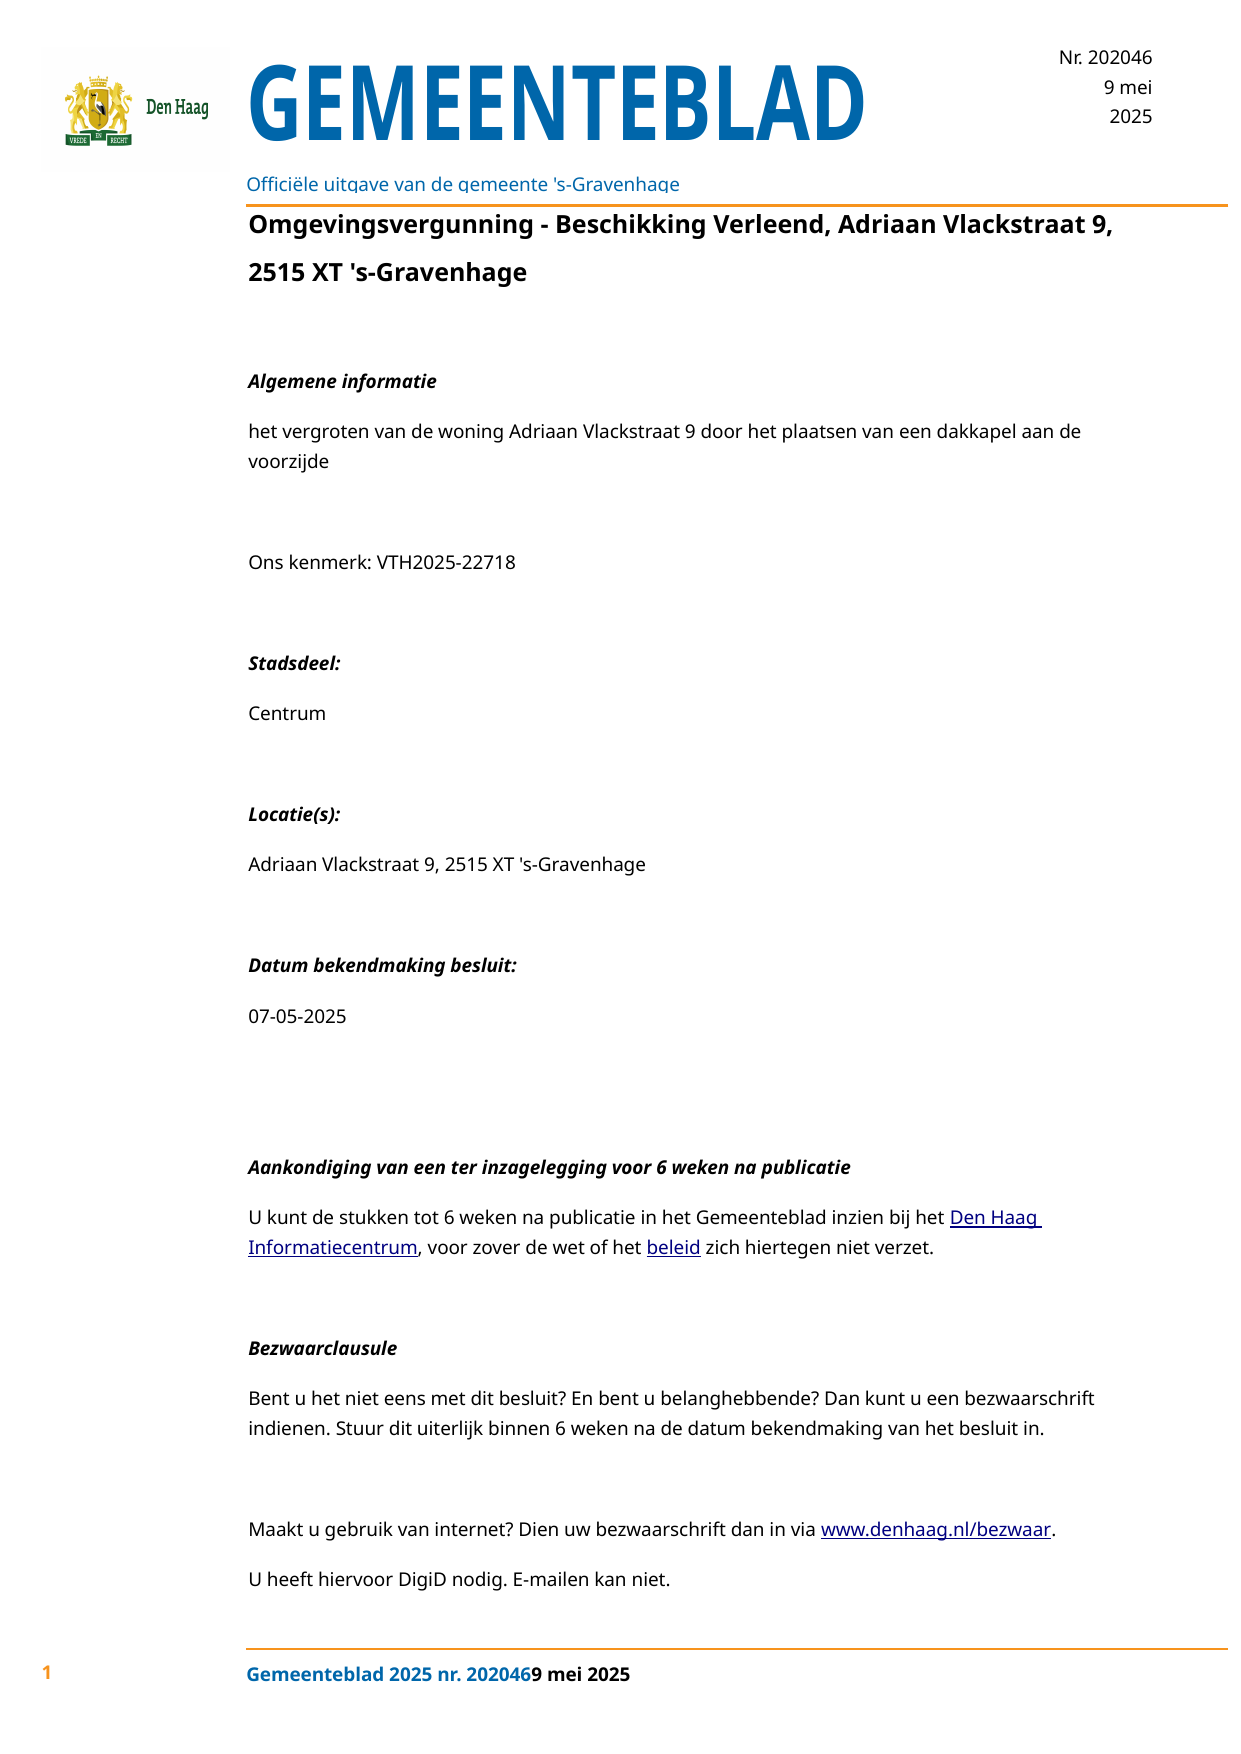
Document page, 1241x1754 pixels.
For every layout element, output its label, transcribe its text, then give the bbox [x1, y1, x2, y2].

text Maakt u gebruik van internet? Dien uw bezwaarschrift dan in via www.denhaag.nl/bezwaar. [248, 1516, 1152, 1542]
text Ons kenmerk: VTH2025-22718 [248, 549, 1152, 575]
text het vergroten van de woning Adriaan Vlackstraat 9 door het plaatsen van een dakkapel aan de voorzijde [248, 419, 1152, 474]
text Algemene informatie [248, 368, 1152, 394]
text Aankondiging van een ter inzagelegging voor 6 weken na publicatie [248, 1154, 1152, 1180]
text Bezwaarclausule [248, 1335, 1152, 1361]
text 07-05-2025 [248, 1003, 1152, 1029]
picture [41, 47, 231, 172]
text Locatie(s): [248, 801, 1152, 827]
text Adriaan Vlackstraat 9, 2515 XT 's-Gravenhage [248, 852, 1152, 877]
text Centrum [248, 700, 1152, 726]
text U kunt de stukken tot 6 weken na publicatie in het Gemeenteblad inzien bij het Den Haag Informatiecentrum, voor zover de wet of het beleid zich hiertegen niet verzet. [248, 1204, 1152, 1260]
text Omgevingsvergunning - Beschikking Verleend, Adriaan Vlackstraat 9, 2515 XT 's-Gravenhage [248, 207, 1152, 288]
text Stadsdeel: [248, 650, 1152, 676]
text U heeft hiervoor DigiD nodig. E-mailen kan niet. [248, 1566, 1152, 1592]
text Bent u het niet eens met dit besluit? En bent u belanghebbende? Dan kunt u een bezwaarschrift indienen. Stuur dit uiterlijk binnen 6 weken na de datum bekendmaking van het besluit in. [248, 1385, 1152, 1441]
text Datum bekendmaking besluit: [248, 952, 1152, 978]
